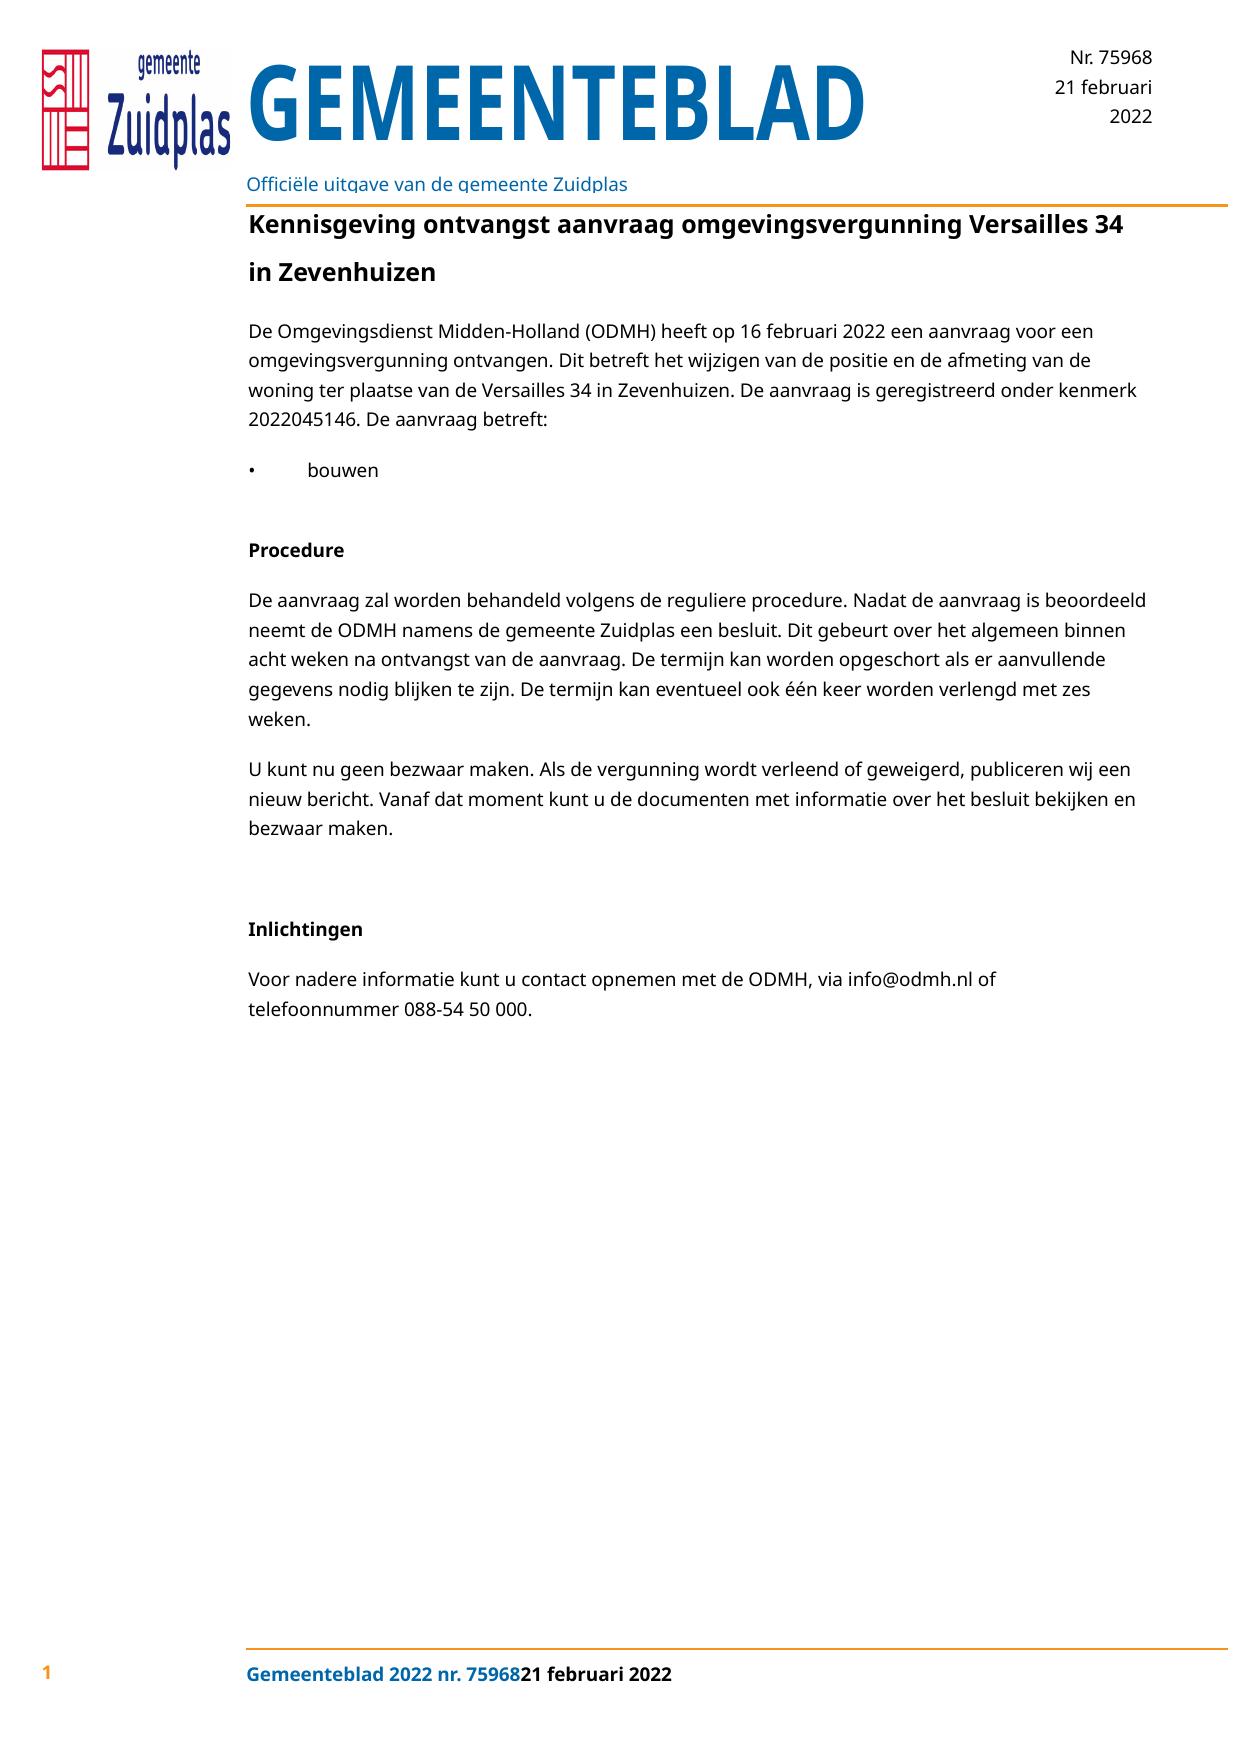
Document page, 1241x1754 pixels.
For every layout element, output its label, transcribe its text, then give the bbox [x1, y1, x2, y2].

text Procedure [248, 537, 1152, 563]
text Voor nadere informatie kunt u contact opnemen met de ODMH, via info@odmh.nl of telefoonnummer 088-54 50 000. [248, 967, 1152, 1022]
text Inlichtingen [248, 916, 1152, 942]
text Kennisgeving ontvangst aanvraag omgevingsvergunning Versailles 34 in Zevenhuizen [248, 207, 1152, 288]
list bouwen [248, 457, 1152, 483]
text De Omgevingsdienst Midden-Holland (ODMH) heeft op 16 februari 2022 een aanvraag voor een omgevingsvergunning ontvangen. Dit betreft het wijzigen van de positie en de afmeting van de woning ter plaatse van de Versailles 34 in Zevenhuizen. De aanvraag is geregistreerd onder kenmerk 2022045146. De aanvraag betreft: [248, 318, 1152, 432]
picture [41, 47, 231, 172]
text U kunt nu geen bezwaar maken. Als de vergunning wordt verleend of geweigerd, publiceren wij een nieuw bericht. Vanaf dat moment kunt u de documenten met informatie over het besluit bekijken en bezwaar maken. [248, 756, 1152, 841]
text De aanvraag zal worden behandeld volgens de reguliere procedure. Nadat de aanvraag is beoordeeld neemt de ODMH namens de gemeente Zuidplas een besluit. Dit gebeurt over het algemeen binnen acht weken na ontvangst van de aanvraag. De termijn kan worden opgeschort als er aanvullende gegevens nodig blijken te zijn. De termijn kan eventueel ook één keer worden verlengd met zes weken. [248, 587, 1152, 732]
